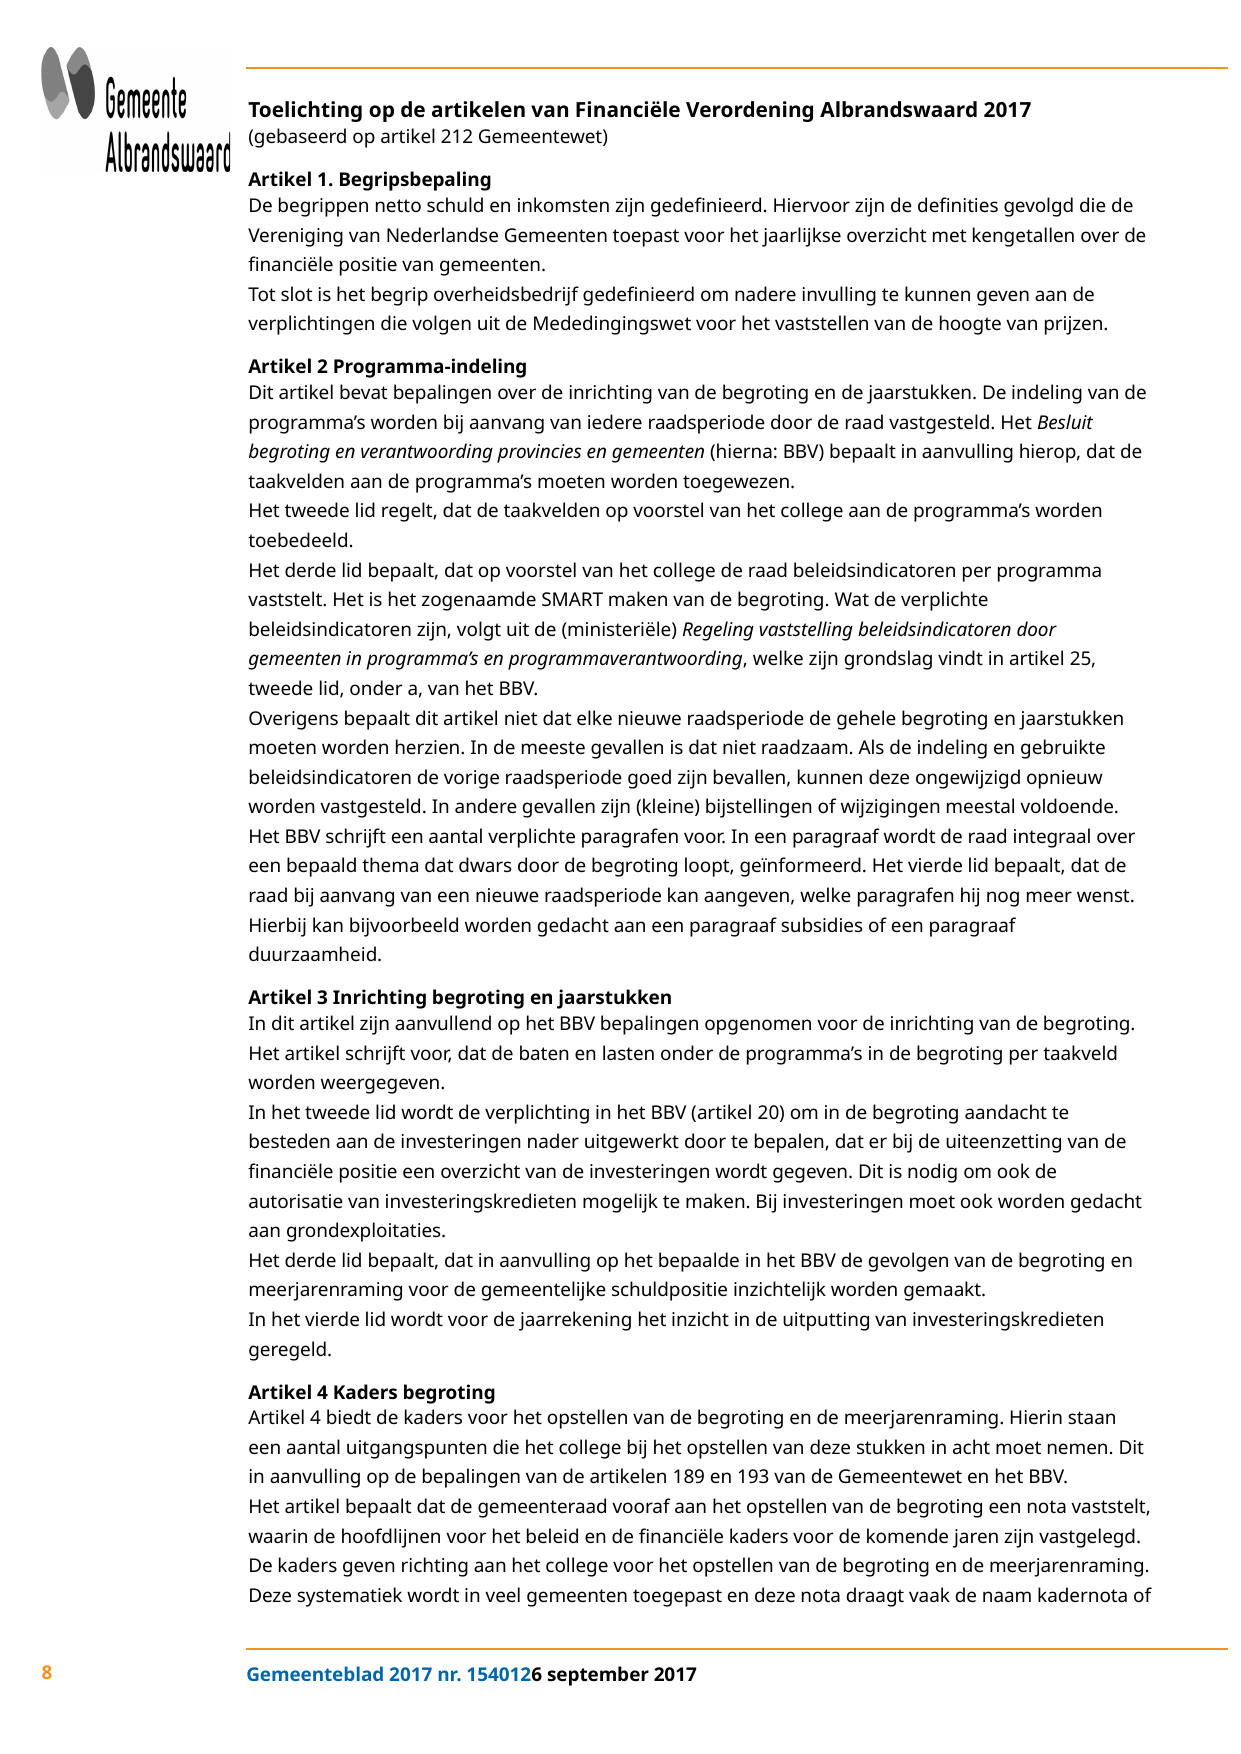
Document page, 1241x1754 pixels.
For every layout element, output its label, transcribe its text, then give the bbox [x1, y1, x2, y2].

text Artikel 3 Inrichting begroting en jaarstukken [248, 984, 1152, 1010]
text Overigens bepaalt dit artikel niet dat elke nieuwe raadsperiode de gehele begroting en jaarstukken moeten worden herzien. In de meeste gevallen is dat niet raadzaam. Als de indeling en gebruikte beleidsindicatoren de vorige raadsperiode goed zijn bevallen, kunnen deze ongewijzigd opnieuw worden vastgesteld. In andere gevallen zijn (kleine) bijstellingen of wijzigingen meestal voldoende. [248, 705, 1152, 819]
text Dit artikel bevat bepalingen over de inrichting van de begroting en de jaarstukken. De indeling van de programma’s worden bij aanvang van iedere raadsperiode door de raad vastgesteld. Het Besluit begroting en verantwoording provincies en gemeenten (hierna: BBV) bepaalt in aanvulling hierop, dat de taakvelden aan de programma’s moeten worden toegewezen. [248, 379, 1152, 494]
text Het derde lid bepaalt, dat in aanvulling op het bepaalde in het BBV de gevolgen van de begroting en meerjarenraming voor de gemeentelijke schuldpositie inzichtelijk worden gemaakt. [248, 1247, 1152, 1302]
text Het BBV schrijft een aantal verplichte paragrafen voor. In een paragraaf wordt de raad integraal over een bepaald thema dat dwars door de begroting loopt, geïnformeerd. Het vierde lid bepaalt, dat de raad bij aanvang van een nieuwe raadsperiode kan aangeven, welke paragrafen hij nog meer wenst. Hierbij kan bijvoorbeeld worden gedacht aan een paragraaf subsidies of een paragraaf duurzaamheid. [248, 823, 1152, 967]
text In het vierde lid wordt voor de jaarrekening het inzicht in de uitputting van investeringskredieten geregeld. [248, 1306, 1152, 1361]
text Artikel 2 Programma-indeling [248, 354, 1152, 379]
text Artikel 4 biedt de kaders voor het opstellen van de begroting en de meerjarenraming. Hierin staan een aantal uitgangspunten die het college bij het opstellen van deze stukken in acht moet nemen. Dit in aanvulling op de bepalingen van de artikelen 189 en 193 van de Gemeentewet en het BBV. [248, 1404, 1152, 1489]
text Het tweede lid regelt, dat de taakvelden op voorstel van het college aan de programma’s worden toebedeeld. [248, 498, 1152, 553]
text Artikel 4 Kaders begroting [248, 1379, 1152, 1404]
text (gebaseerd op artikel 212 Gemeentewet) [248, 123, 1152, 149]
text In het tweede lid wordt de verplichting in het BBV (artikel 20) om in de begroting aandacht te besteden aan de investeringen nader uitgewerkt door te bepalen, dat er bij de uiteenzetting van de financiële positie een overzicht van de investeringen wordt gegeven. Dit is nodig om ook de autorisatie van investeringskredieten mogelijk te maken. Bij investeringen moet ook worden gedacht aan grondexploitaties. [248, 1099, 1152, 1243]
text Toelichting op de artikelen van Financiële Verordening Albrandswaard 2017 [248, 95, 1152, 123]
text In dit artikel zijn aanvullend op het BBV bepalingen opgenomen voor de inrichting van de begroting. Het artikel schrijft voor, dat de baten en lasten onder de programma’s in de begroting per taakveld worden weergegeven. [248, 1010, 1152, 1095]
text Artikel 1. Begripsbepaling [248, 166, 1152, 192]
text Tot slot is het begrip overheidsbedrijf gedefinieerd om nadere invulling te kunnen geven aan de verplichtingen die volgen uit de Mededingingswet voor het vaststellen van de hoogte van prijzen. [248, 281, 1152, 336]
text Het artikel bepaalt dat de gemeenteraad vooraf aan het opstellen van de begroting een nota vaststelt, waarin de hoofdlijnen voor het beleid en de financiële kaders voor de komende jaren zijn vastgelegd. De kaders geven richting aan het college voor het opstellen van de begroting en de meerjarenraming. Deze systematiek wordt in veel gemeenten toegepast en deze nota draagt vaak de naam kadernota of [248, 1493, 1152, 1608]
text De begrippen netto schuld en inkomsten zijn gedefinieerd. Hiervoor zijn de definities gevolgd die de Vereniging van Nederlandse Gemeenten toepast voor het jaarlijkse overzicht met kengetallen over de financiële positie van gemeenten. [248, 192, 1152, 277]
picture [41, 47, 231, 172]
text Het derde lid bepaalt, dat op voorstel van het college de raad beleidsindicatoren per programma vaststelt. Het is het zogenaamde SMART maken van de begroting. Wat de verplichte beleidsindicatoren zijn, volgt uit de (ministeriële) Regeling vaststelling beleidsindicatoren door gemeenten in programma’s en programmaverantwoording, welke zijn grondslag vindt in artikel 25, tweede lid, onder a, van het BBV. [248, 557, 1152, 701]
